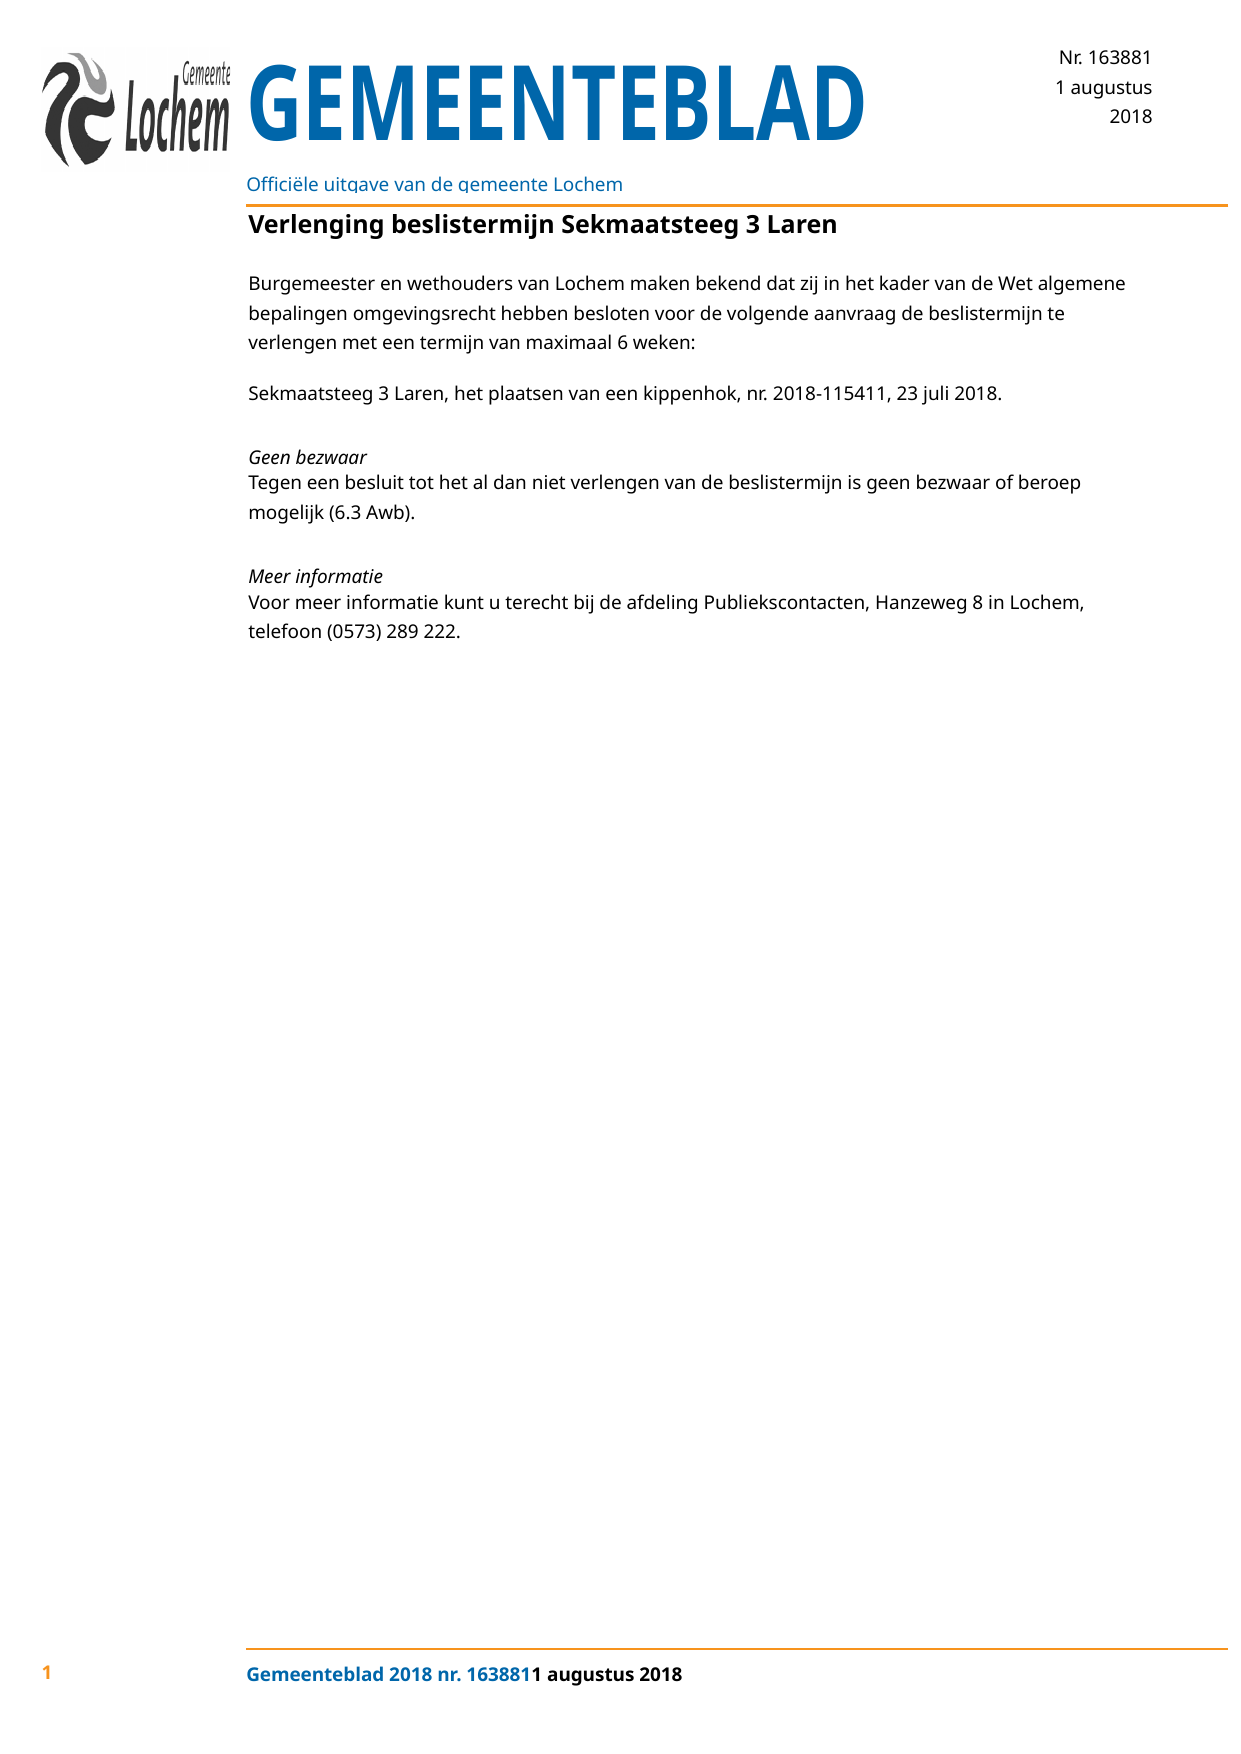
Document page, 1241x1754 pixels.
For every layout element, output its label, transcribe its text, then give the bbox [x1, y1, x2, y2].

text Burgemeester en wethouders van Lochem maken bekend dat zij in het kader van de Wet algemene bepalingen omgevingsrecht hebben besloten voor de volgende aanvraag de beslistermijn te verlengen met een termijn van maximaal 6 weken: [248, 270, 1152, 355]
picture [41, 47, 231, 172]
text Voor meer informatie kunt u terecht bij de afdeling Publiekscontacten, Hanzeweg 8 in Lochem, telefoon (0573) 289 222. [248, 589, 1152, 644]
text Sekmaatsteeg 3 Laren, het plaatsen van een kippenhok, nr. 2018-115411, 23 juli 2018. [248, 380, 1152, 406]
text Verlenging beslistermijn Sekmaatsteeg 3 Laren [248, 207, 1152, 241]
text Tegen een besluit tot het al dan niet verlengen van de beslistermijn is geen bezwaar of beroep mogelijk (6.3 Awb). [248, 469, 1152, 525]
text Geen bezwaar [248, 444, 1152, 469]
text Meer informatie [248, 563, 1152, 589]
